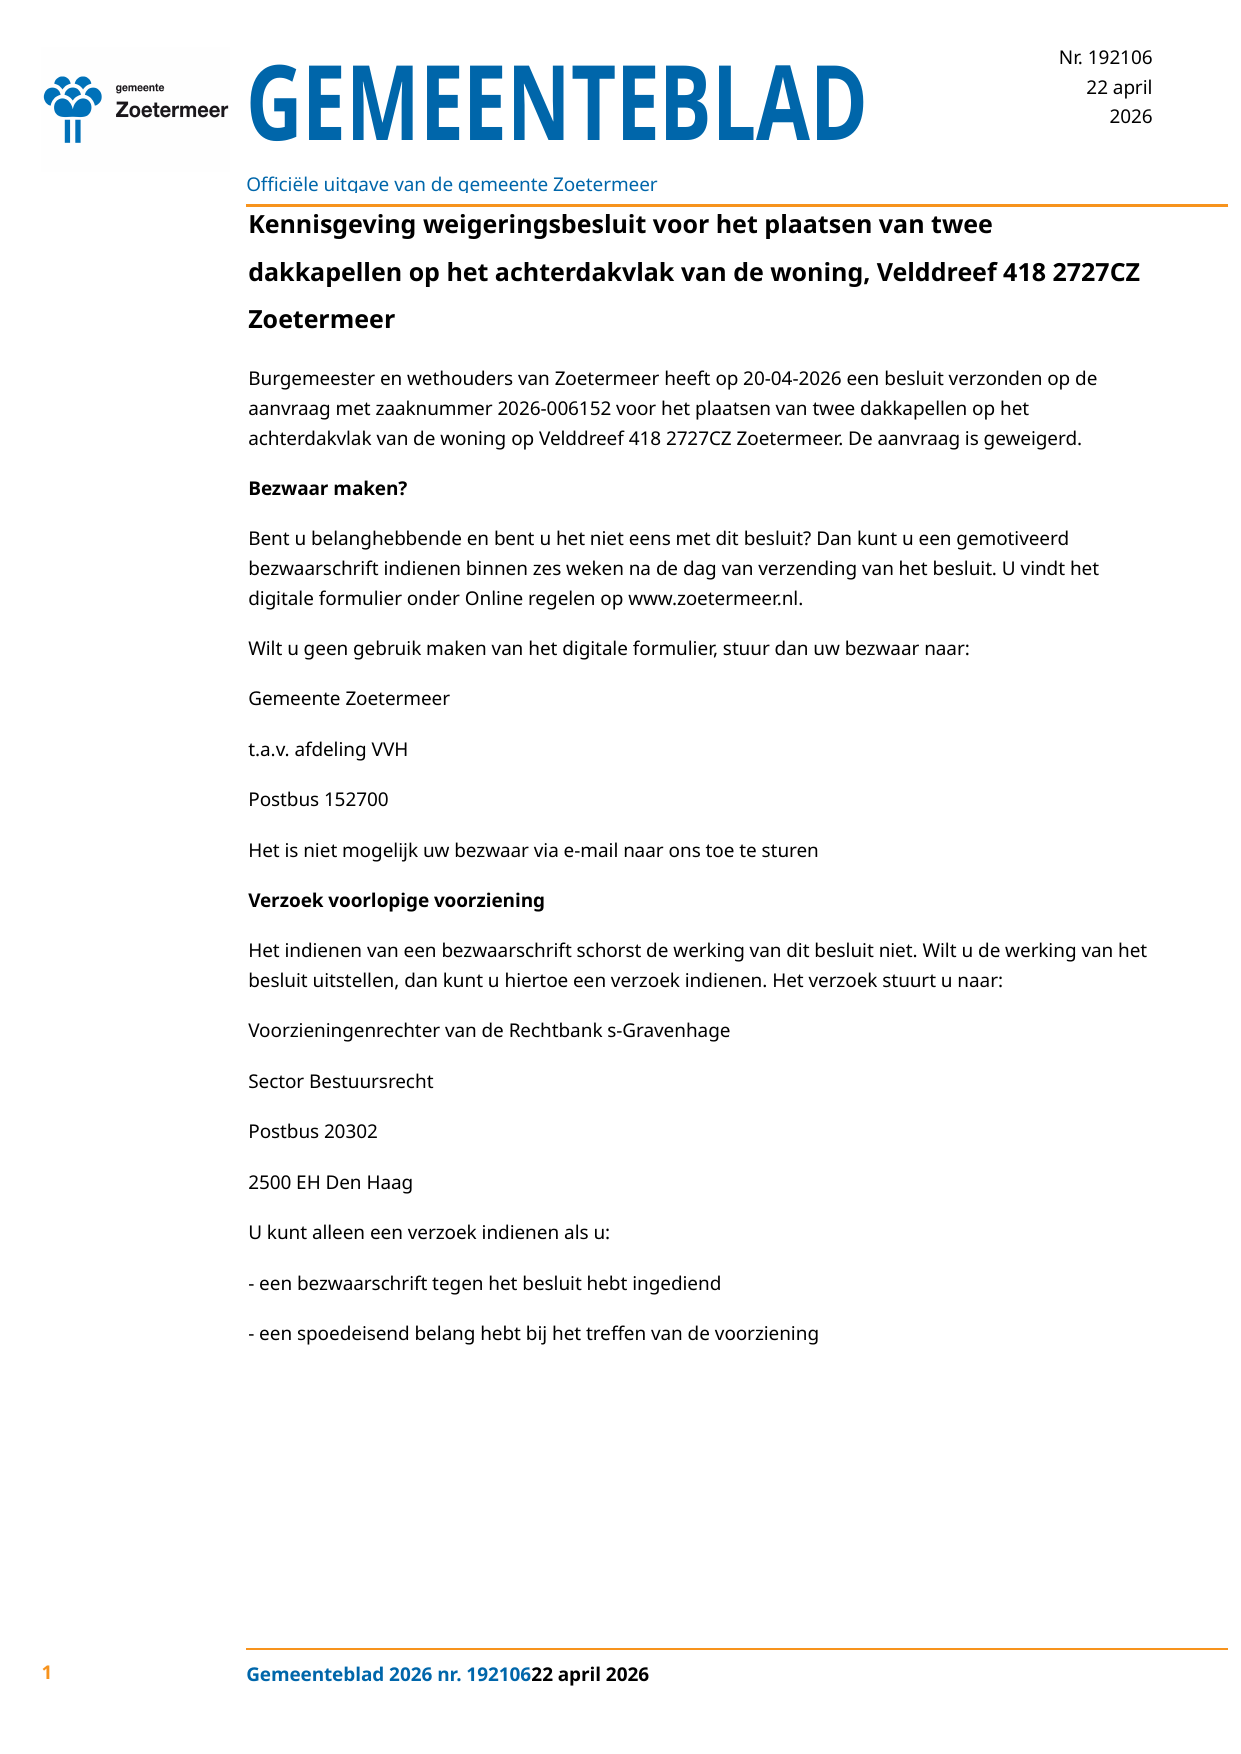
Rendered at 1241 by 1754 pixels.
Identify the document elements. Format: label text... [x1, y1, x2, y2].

text t.a.v. afdeling VVH [248, 736, 1152, 762]
text Het indienen van een bezwaarschrift schorst de werking van dit besluit niet. Wilt u de werking van het besluit uitstellen, dan kunt u hiertoe een verzoek indienen. Het verzoek stuurt u naar: [248, 938, 1152, 993]
text Bent u belanghebbende en bent u het niet eens met dit besluit? Dan kunt u een gemotiveerd bezwaarschrift indienen binnen zes weken na de dag van verzending van het besluit. U vindt het digitale formulier onder Online regelen op www.zoetermeer.nl. [248, 526, 1152, 610]
text - een bezwaarschrift tegen het besluit hebt ingediend [248, 1270, 1152, 1295]
text Voorzieningenrechter van de Rechtbank s-Gravenhage [248, 1018, 1152, 1043]
text Sector Bestuursrecht [248, 1068, 1152, 1094]
text Bezwaar maken? [248, 475, 1152, 501]
text Verzoek voorlopige voorziening [248, 887, 1152, 913]
picture [41, 47, 231, 172]
text Burgemeester en wethouders van Zoetermeer heeft op 20-04-2026 een besluit verzonden op de aanvraag met zaaknummer 2026-006152 voor het plaatsen van twee dakkapellen op het achterdakvlak van de woning op Velddreef 418 2727CZ Zoetermeer. De aanvraag is geweigerd. [248, 366, 1152, 450]
text U kunt alleen een verzoek indienen als u: [248, 1219, 1152, 1245]
text Postbus 152700 [248, 786, 1152, 812]
text Wilt u geen gebruik maken van het digitale formulier, stuur dan uw bezwaar naar: [248, 635, 1152, 661]
text Kennisgeving weigeringsbesluit voor het plaatsen van twee dakkapellen op het achterdakvlak van de woning, Velddreef 418 2727CZ Zoetermeer [248, 207, 1152, 336]
text Postbus 20302 [248, 1118, 1152, 1144]
text Gemeente Zoetermeer [248, 686, 1152, 711]
text - een spoedeisend belang hebt bij het treffen van de voorziening [248, 1320, 1152, 1346]
text 2500 EH Den Haag [248, 1169, 1152, 1194]
text Het is niet mogelijk uw bezwaar via e-mail naar ons toe te sturen [248, 837, 1152, 862]
